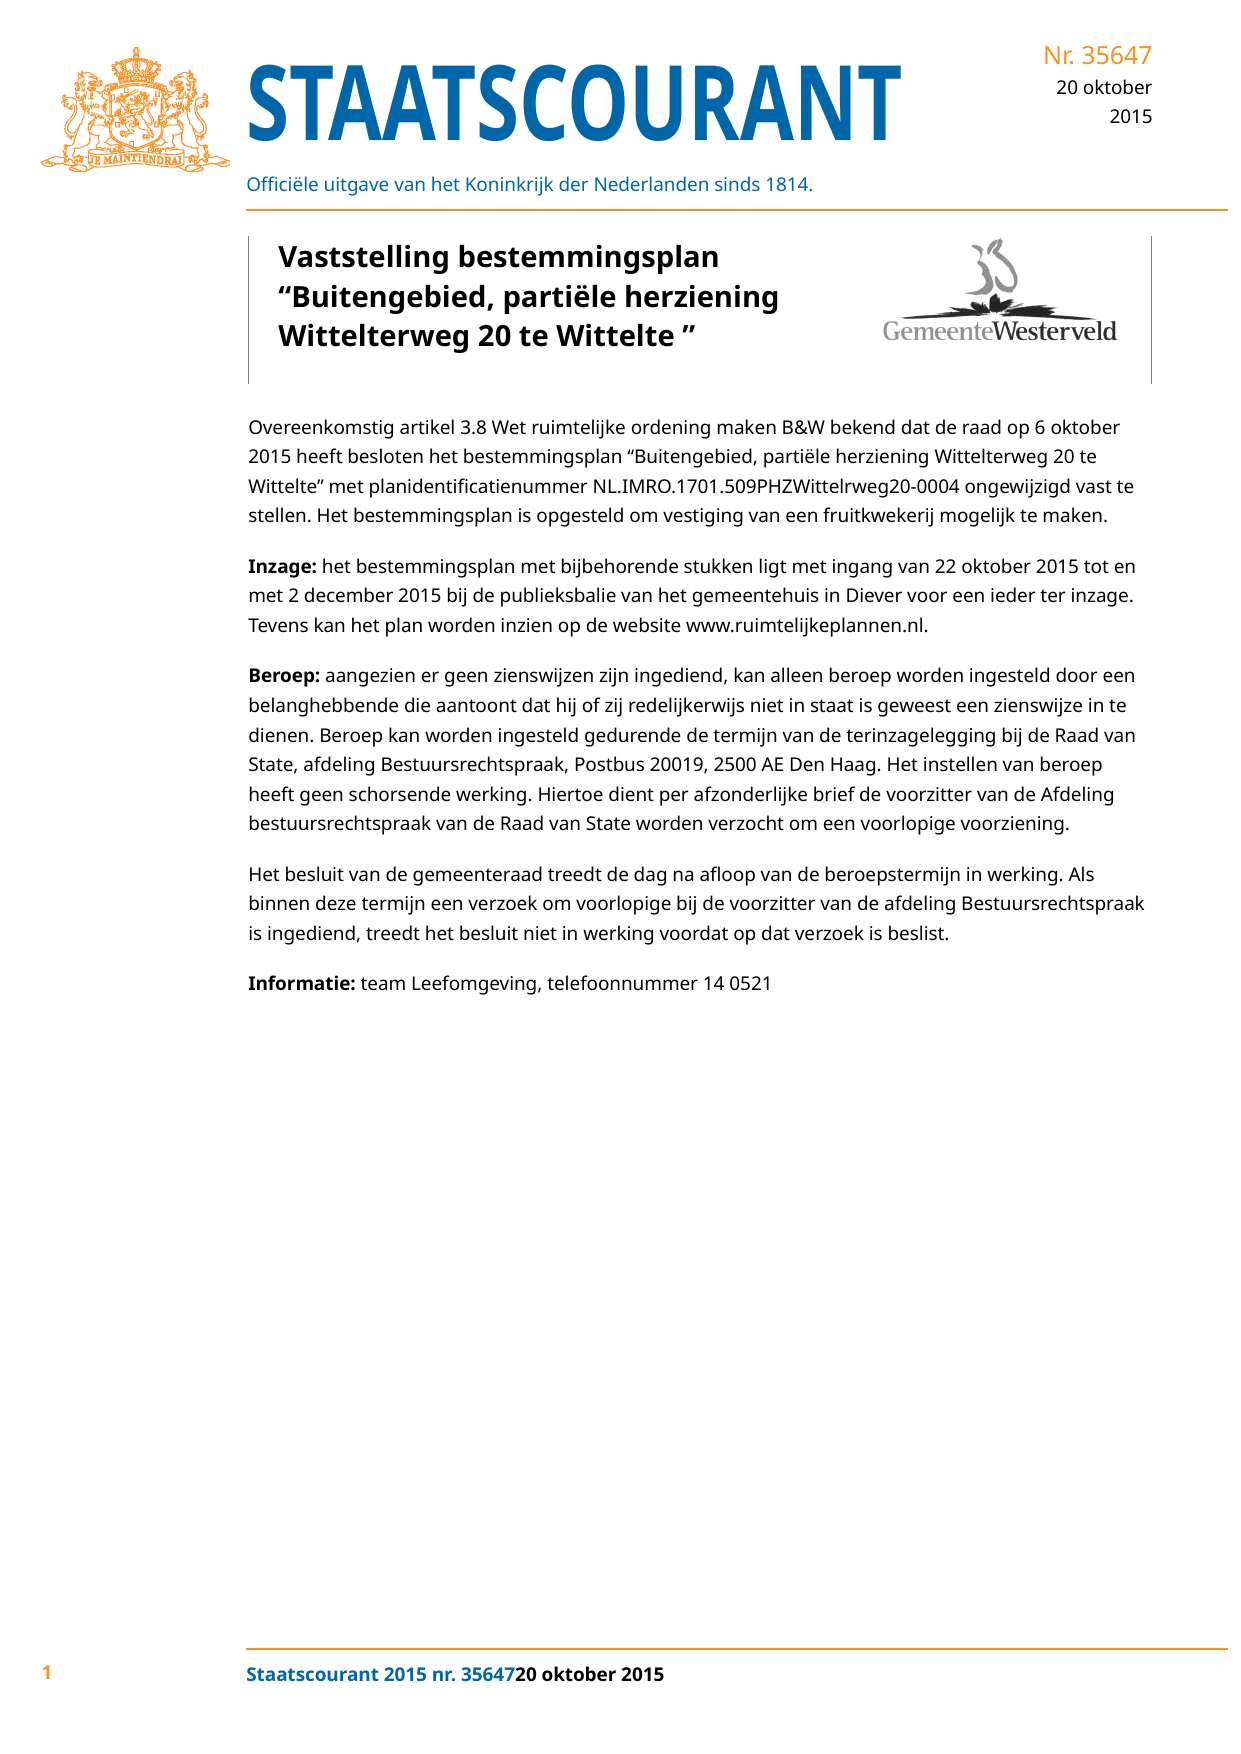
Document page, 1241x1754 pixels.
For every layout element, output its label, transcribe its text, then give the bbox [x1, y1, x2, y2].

text Beroep: aangezien er geen zienswijzen zijn ingediend, kan alleen beroep worden ingesteld door een belanghebbende die aantoont dat hij of zij redelijkerwijs niet in staat is geweest een zienswijze in te dienen. Beroep kan worden ingesteld gedurende de termijn van de terinzagelegging bij de Raad van State, afdeling Bestuursrechtspraak, Postbus 20019, 2500 AE Den Haag. Het instellen van beroep heeft geen schorsende werking. Hiertoe dient per afzonderlijke brief de voorzitter van de Afdeling bestuursrechtspraak van de Raad van State worden verzocht om een voorlopige voorziening. [248, 663, 1152, 836]
text Inzage: het bestemmingsplan met bijbehorende stukken ligt met ingang van 22 oktober 2015 tot en met 2 december 2015 bij de publieksbalie van het gemeentehuis in Diever voor een ieder ter inzage. Tevens kan het plan worden inzien op de website www.ruimtelijkeplannen.nl. [248, 553, 1152, 638]
picture [882, 236, 1119, 342]
text Informatie: team Leefomgeving, telefoonnummer 14 0521 [248, 971, 1152, 996]
table_header Vaststelling bestemmingsplan “Buitengebied, partiële herziening Wittelterweg 20 te Wittelte ” [249, 236, 850, 384]
text Het besluit van de gemeenteraad treedt de dag na afloop van de beroepstermijn in werking. Als binnen deze termijn een verzoek om voorlopige bij de voorzitter van de afdeling Bestuursrechtspraak is ingediend, treedt het besluit niet in werking voordat op dat verzoek is beslist. [248, 861, 1152, 946]
table_header [850, 236, 1151, 384]
text Overeenkomstig artikel 3.8 Wet ruimtelijke ordening maken B&W bekend dat de raad op 6 oktober 2015 heeft besloten het bestemmingsplan “Buitengebied, partiële herziening Wittelterweg 20 te Wittelte” met planidentificatienummer NL.IMRO.1701.509PHZWittelrweg20-0004 ongewijzigd vast te stellen. Het bestemmingsplan is opgesteld om vestiging van een fruitkwekerij mogelijk te maken. [248, 414, 1152, 528]
picture [41, 47, 231, 172]
